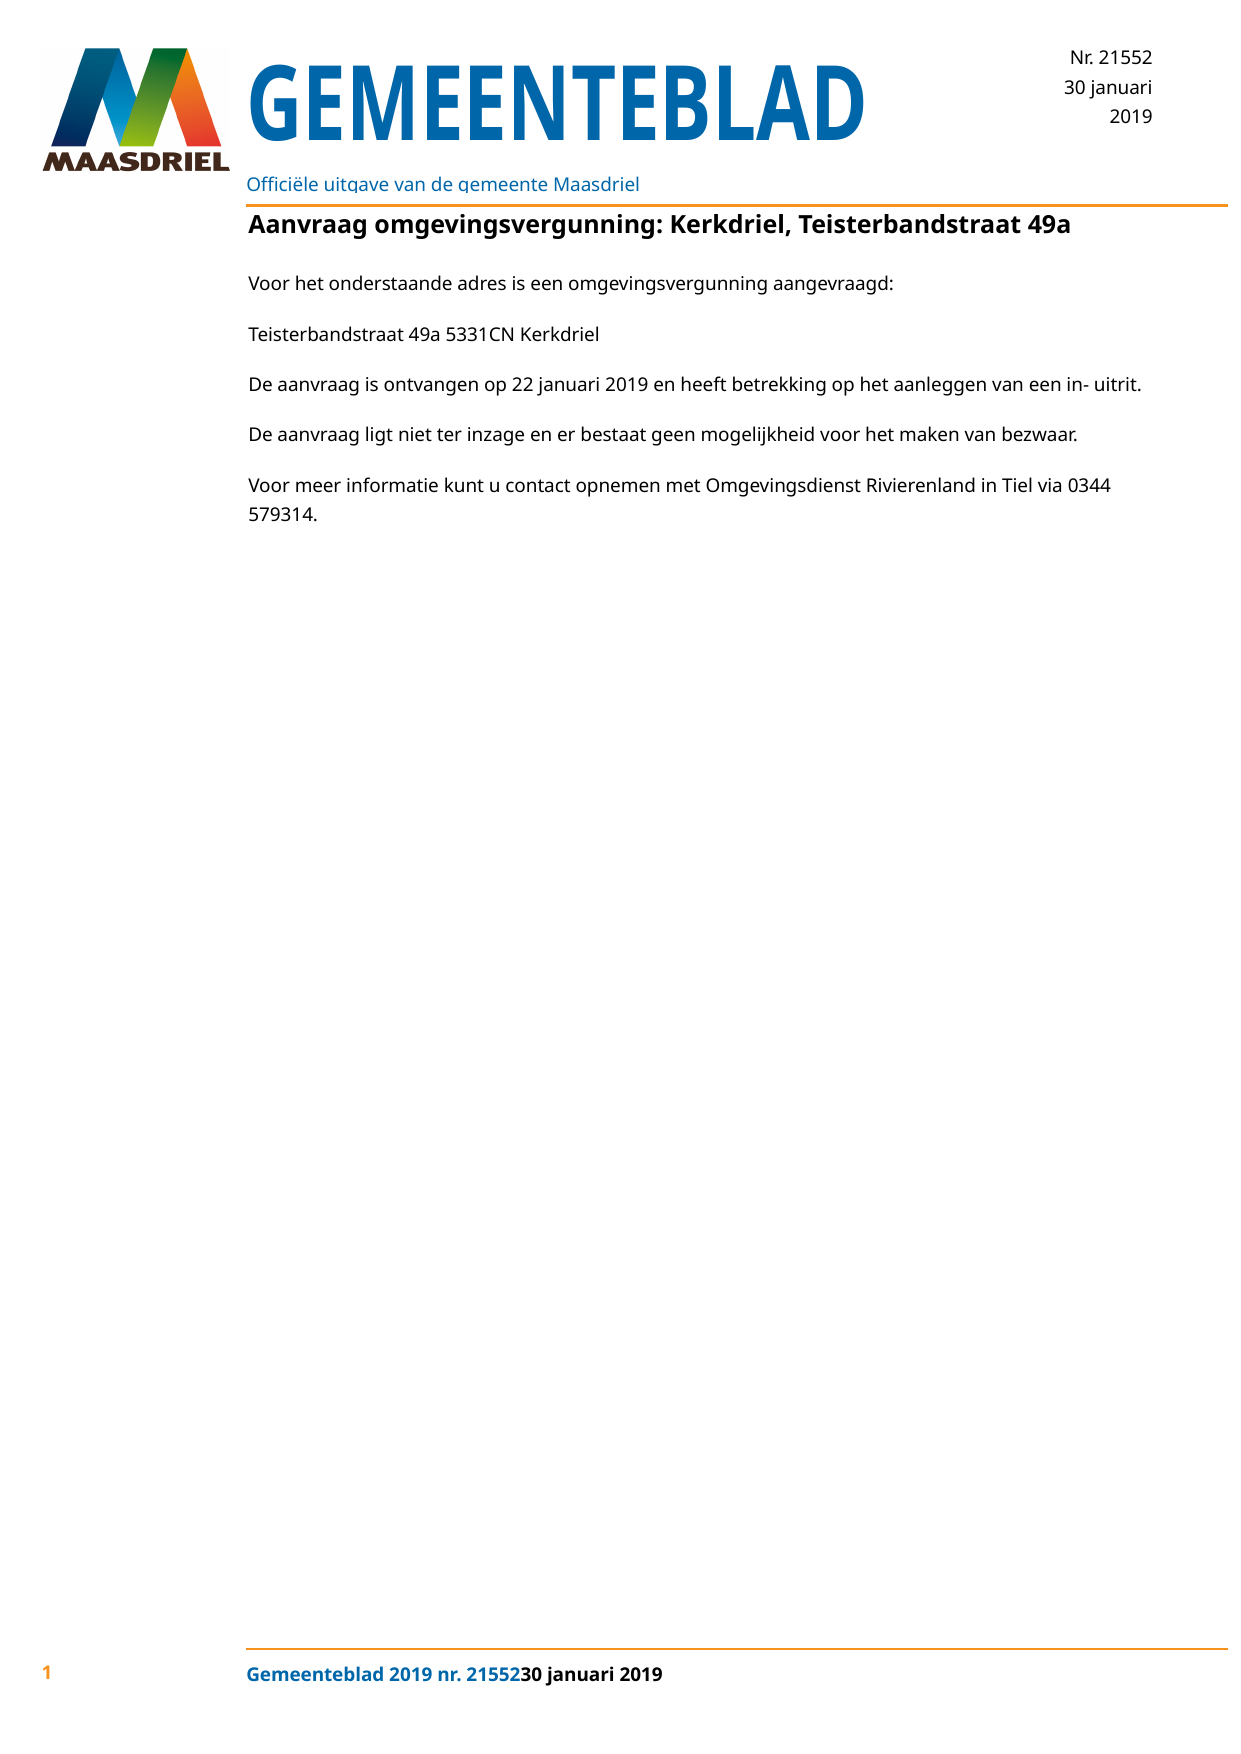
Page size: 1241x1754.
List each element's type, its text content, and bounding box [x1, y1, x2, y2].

text De aanvraag is ontvangen op 22 januari 2019 en heeft betrekking op het aanleggen van een in- uitrit. [248, 371, 1152, 397]
text Voor meer informatie kunt u contact opnemen met Omgevingsdienst Rivierenland in Tiel via 0344 579314. [248, 472, 1152, 527]
picture [41, 47, 231, 172]
text De aanvraag ligt niet ter inzage en er bestaat geen mogelijkheid voor het maken van bezwaar. [248, 422, 1152, 447]
text Voor het onderstaande adres is een omgevingsvergunning aangevraagd: [248, 270, 1152, 296]
text Teisterbandstraat 49a 5331CN Kerkdriel [248, 321, 1152, 346]
text Aanvraag omgevingsvergunning: Kerkdriel, Teisterbandstraat 49a [248, 207, 1152, 241]
